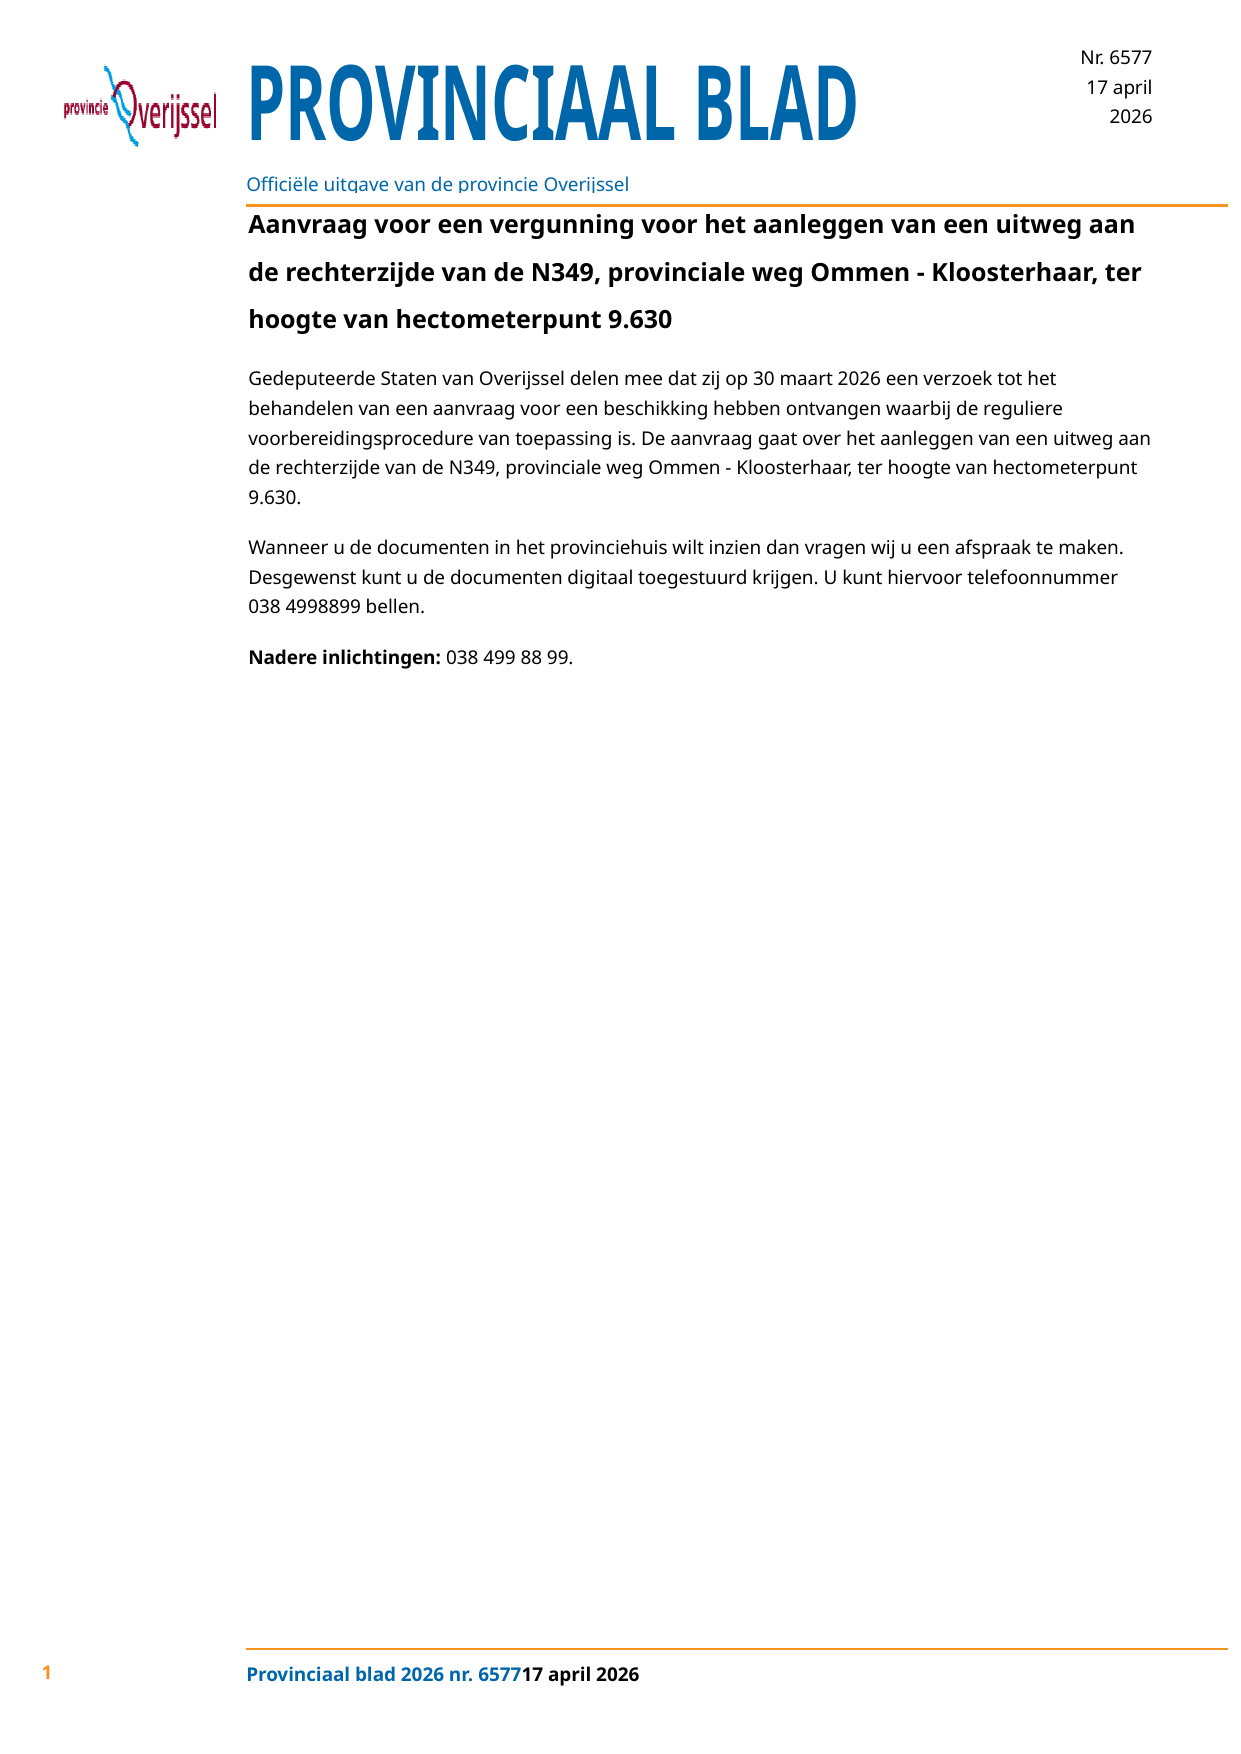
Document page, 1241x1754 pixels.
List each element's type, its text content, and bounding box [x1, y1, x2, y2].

text Gedeputeerde Staten van Overijssel delen mee dat zij op 30 maart 2026 een verzoek tot het behandelen van een aanvraag voor een beschikking hebben ontvangen waarbij de reguliere voorbereidingsprocedure van toepassing is. De aanvraag gaat over het aanleggen van een uitweg aan de rechterzijde van de N349, provinciale weg Ommen - Kloosterhaar, ter hoogte van hectometerpunt 9.630. [248, 366, 1152, 509]
text Nadere inlichtingen: 038 499 88 99. [248, 644, 1152, 669]
picture [41, 47, 231, 172]
text Wanneer u de documenten in het provinciehuis wilt inzien dan vragen wij u een afspraak te maken. Desgewenst kunt u de documenten digitaal toegestuurd krijgen. U kunt hiervoor telefoonnummer 038 4998899 bellen. [248, 534, 1152, 619]
text Aanvraag voor een vergunning voor het aanleggen van een uitweg aan de rechterzijde van de N349, provinciale weg Ommen - Kloosterhaar, ter hoogte van hectometerpunt 9.630 [248, 207, 1152, 336]
